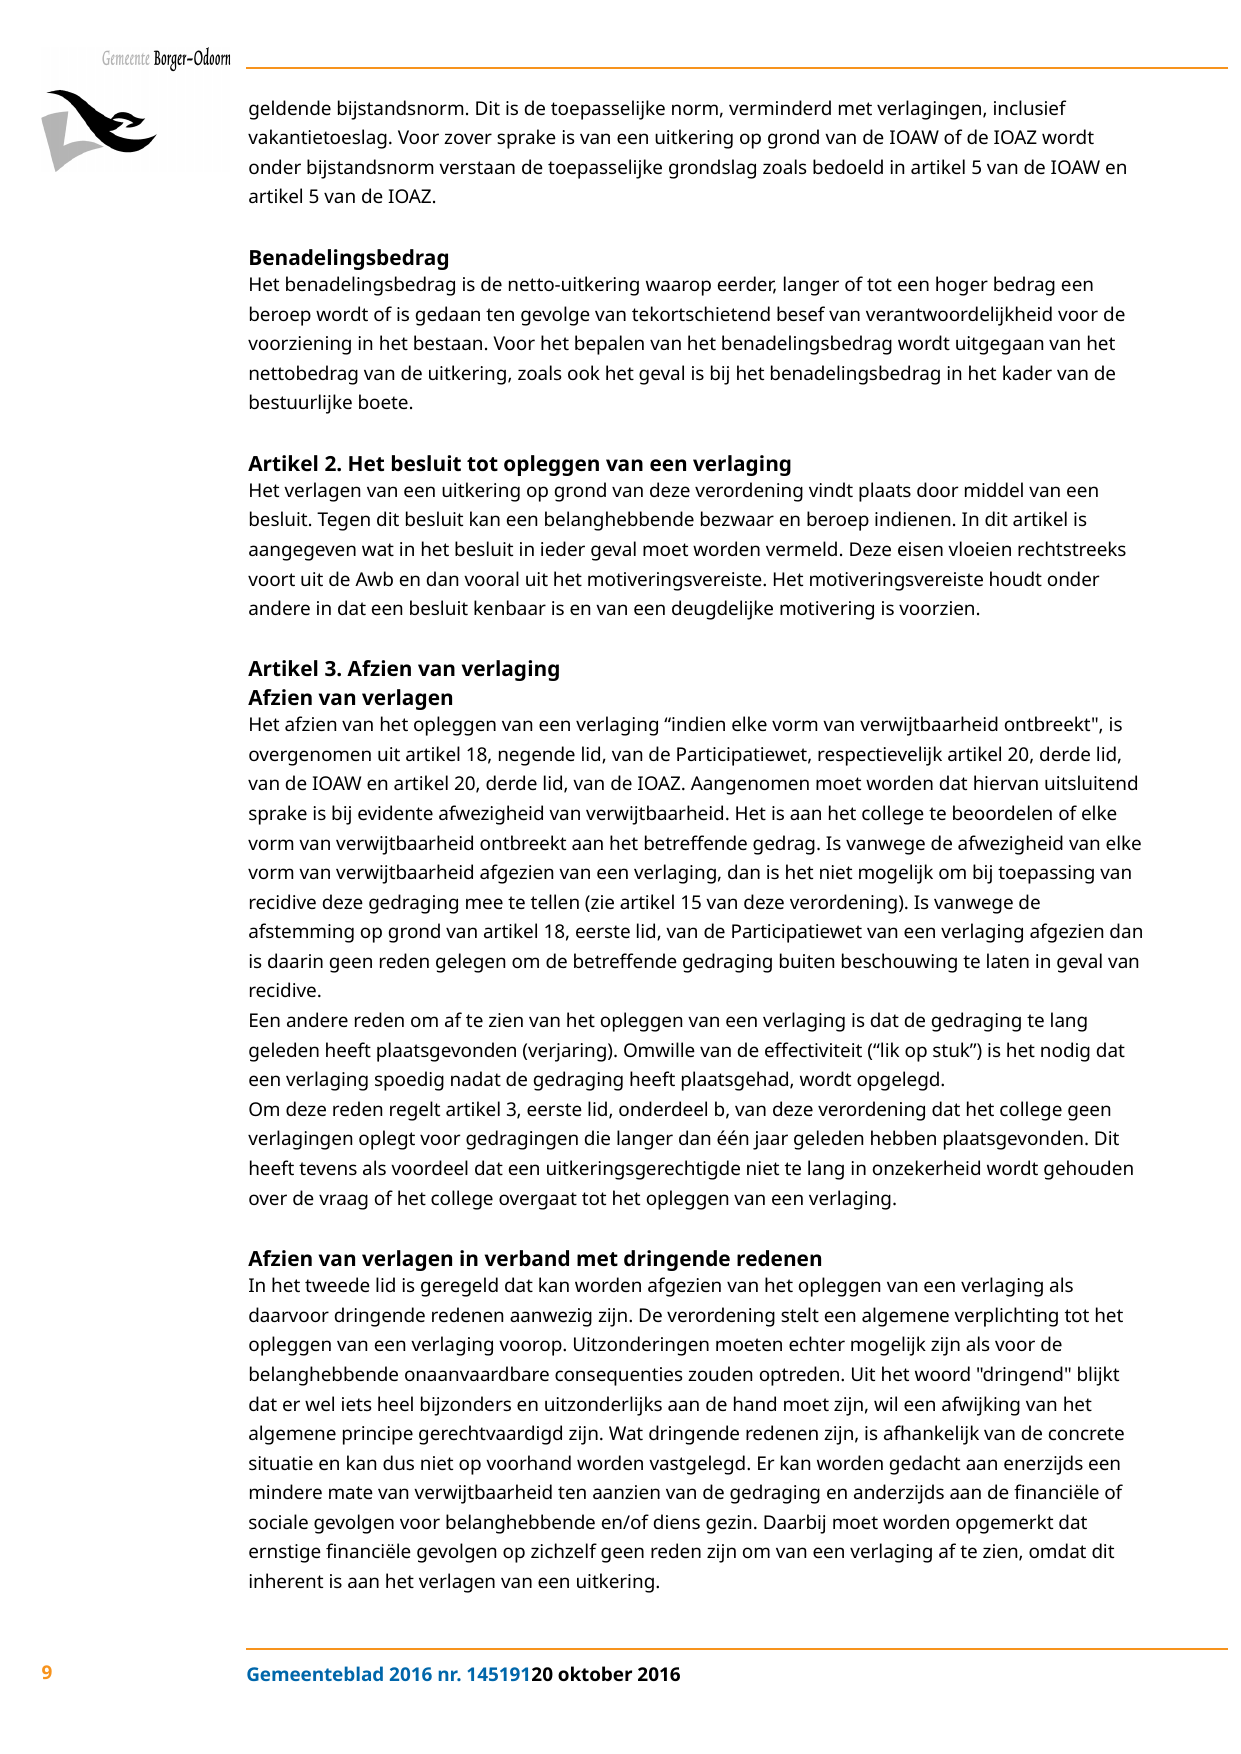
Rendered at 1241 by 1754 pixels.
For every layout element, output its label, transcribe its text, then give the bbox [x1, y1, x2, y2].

text In het tweede lid is geregeld dat kan worden afgezien van het opleggen van een verlaging als daarvoor dringende redenen aanwezig zijn. De verordening stelt een algemene verplichting tot het opleggen van een verlaging voorop. Uitzonderingen moeten echter mogelijk zijn als voor de belanghebbende onaanvaardbare consequenties zouden optreden. Uit het woord "dringend" blijkt dat er wel iets heel bijzonders en uitzonderlijks aan de hand moet zijn, wil een afwijking van het algemene principe gerechtvaardigd zijn. Wat dringende redenen zijn, is afhankelijk van de concrete situatie en kan dus niet op voorhand worden vastgelegd. Er kan worden gedacht aan enerzijds een mindere mate van verwijtbaarheid ten aanzien van de gedraging en anderzijds aan de financiële of sociale gevolgen voor belanghebbende en/of diens gezin. Daarbij moet worden opgemerkt dat ernstige financiële gevolgen op zichzelf geen reden zijn om van een verlaging af te zien, omdat dit inherent is aan het verlagen van een uitkering. [248, 1272, 1152, 1594]
text Het benadelingsbedrag is de netto-uitkering waarop eerder, langer of tot een hoger bedrag een beroep wordt of is gedaan ten gevolge van tekortschietend besef van verantwoordelijkheid voor de voorziening in het bestaan. Voor het bepalen van het benadelingsbedrag wordt uitgegaan van het nettobedrag van de uitkering, zoals ook het geval is bij het benadelingsbedrag in het kader van de bestuurlijke boete. [248, 271, 1152, 415]
text Het afzien van het opleggen van een verlaging “indien elke vorm van verwijtbaarheid ontbreekt", is overgenomen uit artikel 18, negende lid, van de Participatiewet, respectievelijk artikel 20, derde lid, van de IOAW en artikel 20, derde lid, van de IOAZ. Aangenomen moet worden dat hiervan uitsluitend sprake is bij evidente afwezigheid van verwijtbaarheid. Het is aan het college te beoordelen of elke vorm van verwijtbaarheid ontbreekt aan het betreffende gedrag. Is vanwege de afwezigheid van elke vorm van verwijtbaarheid afgezien van een verlaging, dan is het niet mogelijk om bij toepassing van recidive deze gedraging mee te tellen (zie artikel 15 van deze verordening). Is vanwege de afstemming op grond van artikel 18, eerste lid, van de Participatiewet van een verlaging afgezien dan is daarin geen reden gelegen om de betreffende gedraging buiten beschouwing te laten in geval van recidive. [248, 711, 1152, 1003]
picture [41, 47, 231, 172]
text Artikel 3. Afzien van verlaging [248, 654, 1152, 683]
text Afzien van verlagen [248, 683, 1152, 711]
text Het verlagen van een uitkering op grond van deze verordening vindt plaats door middel van een besluit. Tegen dit besluit kan een belanghebbende bezwaar en beroep indienen. In dit artikel is aangegeven wat in het besluit in ieder geval moet worden vermeld. Deze eisen vloeien rechtstreeks voort uit de Awb en dan vooral uit het motiveringsvereiste. Het motiveringsvereiste houdt onder andere in dat een besluit kenbaar is en van een deugdelijke motivering is voorzien. [248, 477, 1152, 621]
text Om deze reden regelt artikel 3, eerste lid, onderdeel b, van deze verordening dat het college geen verlagingen oplegt voor gedragingen die langer dan één jaar geleden hebben plaatsgevonden. Dit heeft tevens als voordeel dat een uitkeringsgerechtigde niet te lang in onzekerheid wordt gehouden over de vraag of het college overgaat tot het opleggen van een verlaging. [248, 1096, 1152, 1211]
text Afzien van verlagen in verband met dringende redenen [248, 1244, 1152, 1272]
text geldende bijstandsnorm. Dit is de toepasselijke norm, verminderd met verlagingen, inclusief vakantietoeslag. Voor zover sprake is van een uitkering op grond van de IOAW of de IOAZ wordt onder bijstandsnorm verstaan de toepasselijke grondslag zoals bedoeld in artikel 5 van de IOAW en artikel 5 van de IOAZ. [248, 95, 1152, 209]
text Artikel 2. Het besluit tot opleggen van een verlaging [248, 449, 1152, 477]
text Benadelingsbedrag [248, 243, 1152, 271]
text Een andere reden om af te zien van het opleggen van een verlaging is dat de gedraging te lang geleden heeft plaatsgevonden (verjaring). Omwille van de effectiviteit (“lik op stuk”) is het nodig dat een verlaging spoedig nadat de gedraging heeft plaatsgehad, wordt opgelegd. [248, 1007, 1152, 1092]
